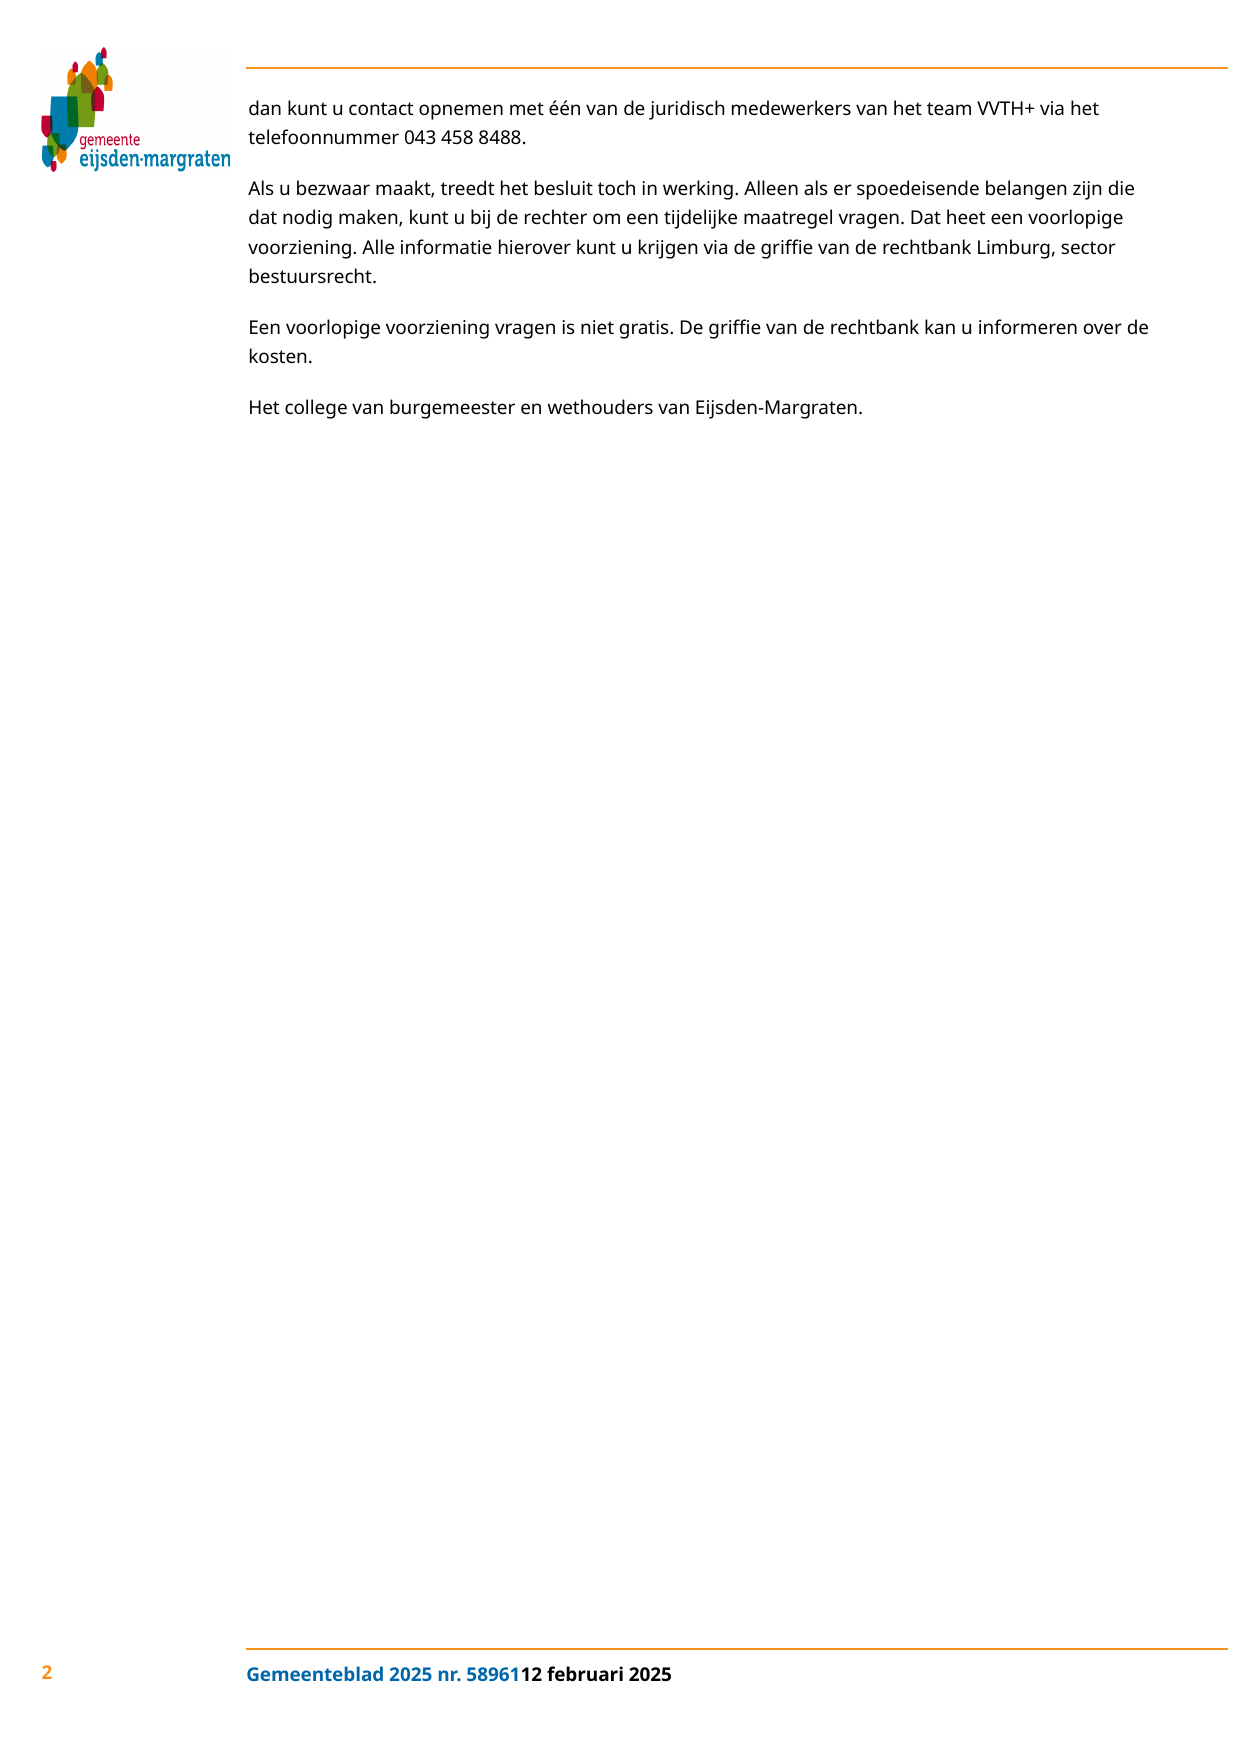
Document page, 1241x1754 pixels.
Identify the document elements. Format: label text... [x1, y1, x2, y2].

text Een voorlopige voorziening vragen is niet gratis. De griffie van de rechtbank kan u informeren over de kosten. [248, 314, 1152, 369]
picture [41, 47, 231, 172]
text Het college van burgemeester en wethouders van Eijsden-Margraten. [248, 394, 1152, 420]
text dan kunt u contact opnemen met één van de juridisch medewerkers van het team VVTH+ via het telefoonnummer 043 458 8488. [248, 95, 1152, 150]
text Als u bezwaar maakt, treedt het besluit toch in werking. Alleen als er spoedeisende belangen zijn die dat nodig maken, kunt u bij de rechter om een tijdelijke maatregel vragen. Dat heet een voorlopige voorziening. Alle informatie hierover kunt u krijgen via de griffie van de rechtbank Limburg, sector bestuursrecht. [248, 175, 1152, 289]
